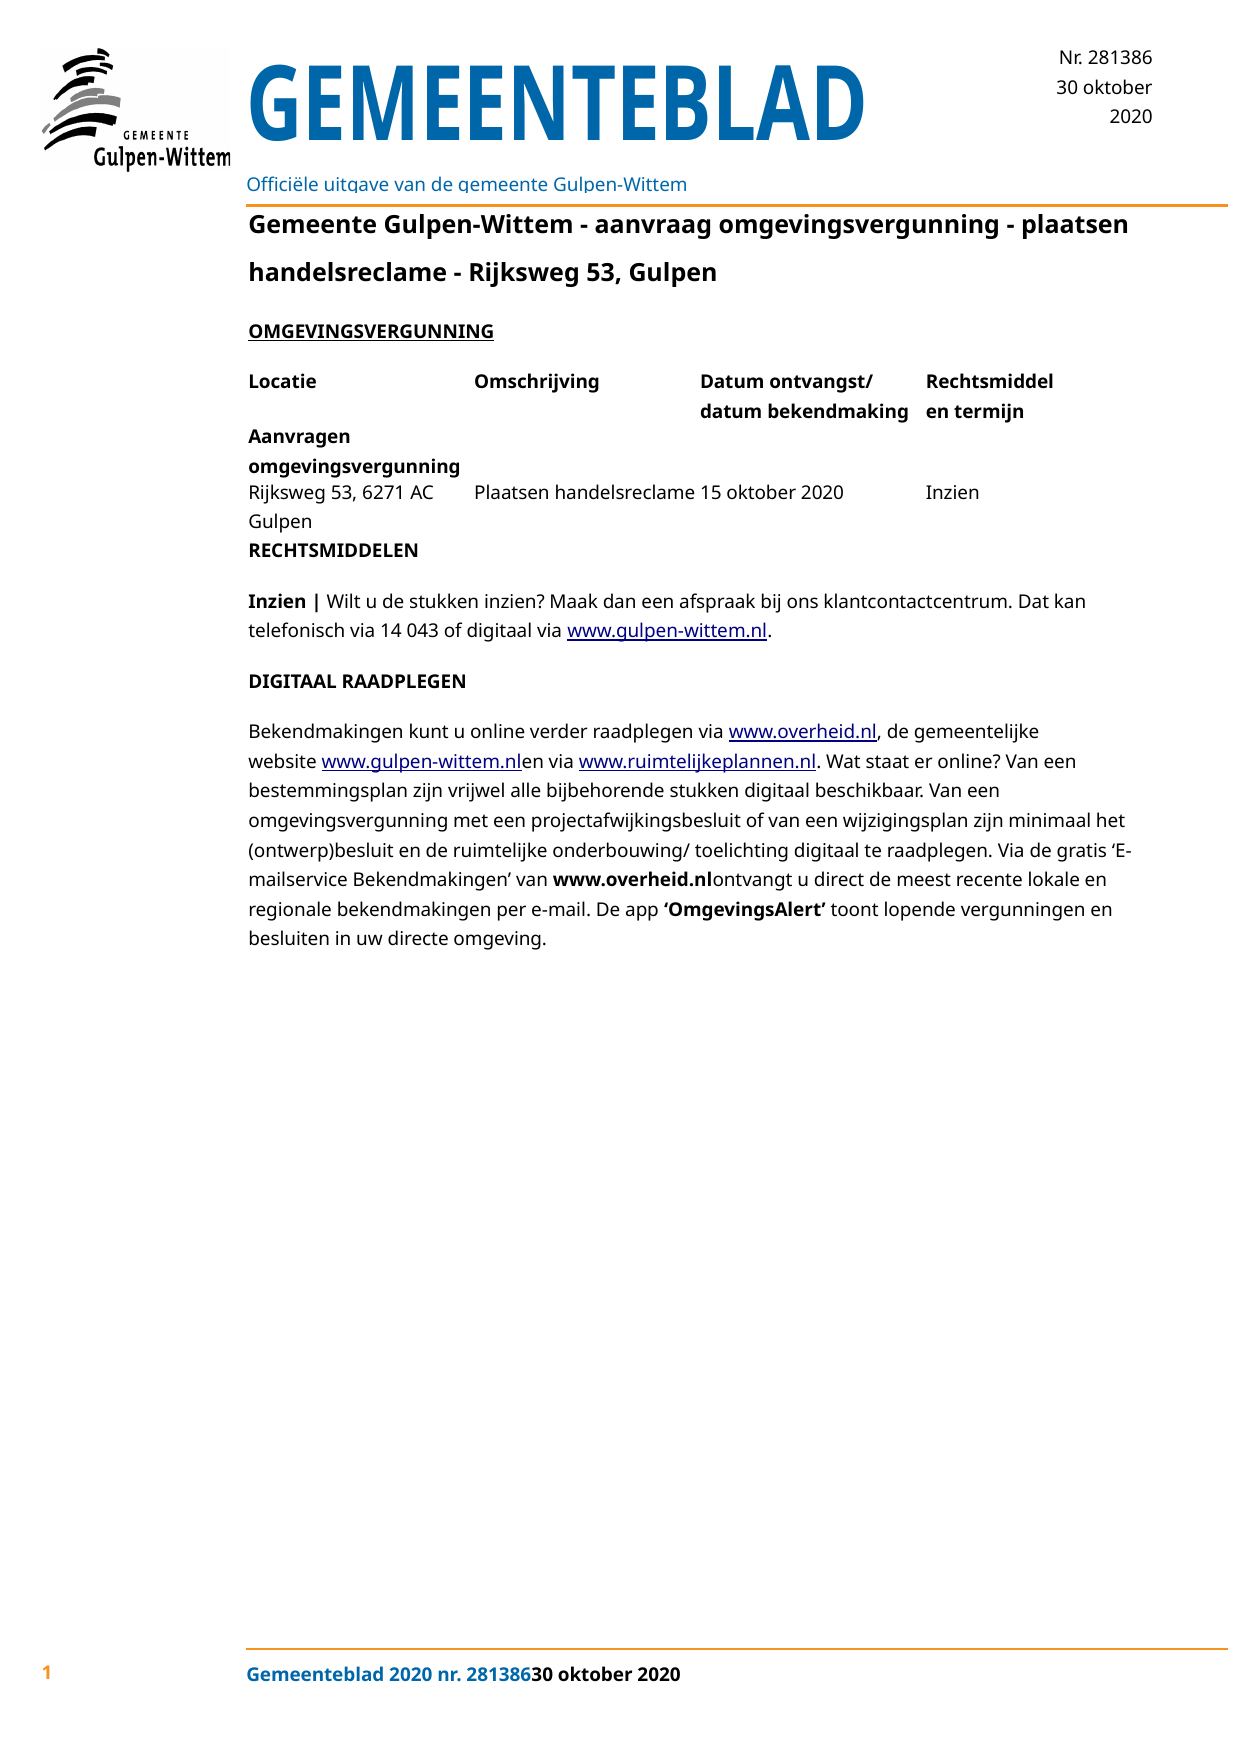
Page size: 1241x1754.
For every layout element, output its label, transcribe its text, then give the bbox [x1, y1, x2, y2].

table_cell [474, 424, 700, 479]
table_cell Aanvragen omgevingsvergunning [248, 424, 474, 479]
text OMGEVINGSVERGUNNING [248, 318, 1152, 344]
text Inzien | Wilt u de stukken inzien? Maak dan een afspraak bij ons klantcontactcentrum. Dat kan telefonisch via 14 043 of digitaal via www.gulpen-wittem.nl. [248, 588, 1152, 643]
text DIGITAAL RAADPLEGEN [248, 668, 1152, 694]
picture [41, 47, 231, 172]
table_header Locatie [248, 369, 474, 424]
table_cell 15 oktober 2020 [700, 479, 926, 534]
text Bekendmakingen kunt u online verder raadplegen via www.overheid.nl, de gemeentelijke website www.gulpen-wittem.nlen via www.ruimtelijkeplannen.nl. Wat staat er online? Van een bestemmingsplan zijn vrijwel alle bijbehorende stukken digitaal beschikbaar. Van een omgevingsvergunning met een projectafwijkingsbesluit of van een wijzigingsplan zijn minimaal het (ontwerp)besluit en de ruimtelijke onderbouwing/ toelichting digitaal te raadplegen. Via de gratis ‘E-mailservice Bekendmakingen’ van www.overheid.nlontvangt u direct de meest recente lokale en regionale bekendmakingen per e-mail. De app ‘OmgevingsAlert’ toont lopende vergunningen en besluiten in uw directe omgeving. [248, 718, 1152, 951]
table_cell Inzien [926, 479, 1152, 534]
text Gemeente Gulpen-Wittem - aanvraag omgevingsvergunning - plaatsen handelsreclame - Rijksweg 53, Gulpen [248, 207, 1152, 288]
table_header Datum ontvangst/ datum bekendmaking [700, 369, 926, 424]
table_cell [700, 424, 926, 479]
text RECHTSMIDDELEN [248, 538, 1152, 563]
table_header Rechtsmiddel en termijn [926, 369, 1152, 424]
table_cell [926, 424, 1152, 479]
table_cell Rijksweg 53, 6271 AC Gulpen [248, 479, 474, 534]
table_cell Plaatsen handelsreclame [474, 479, 700, 534]
table_header Omschrijving [474, 369, 700, 424]
